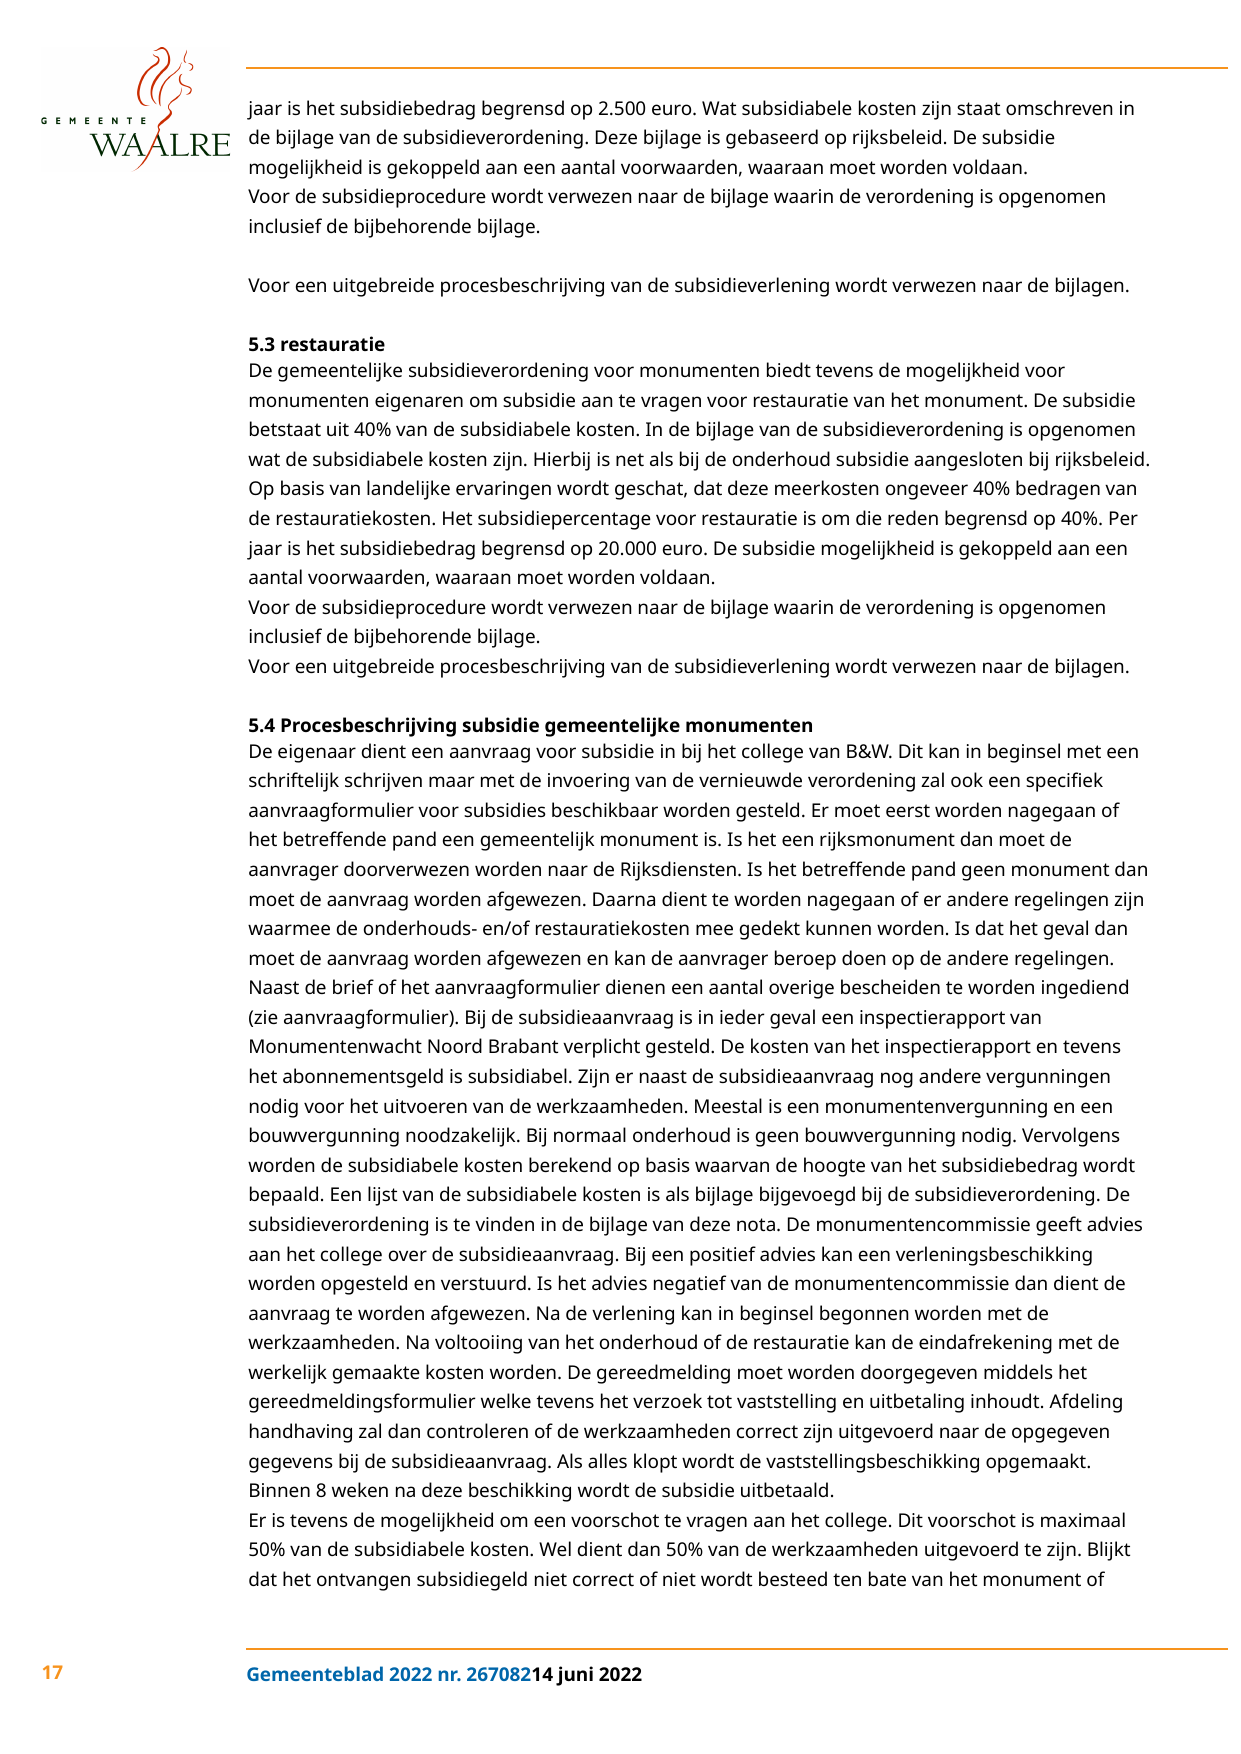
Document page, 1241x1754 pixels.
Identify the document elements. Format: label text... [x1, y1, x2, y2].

text Voor de subsidieprocedure wordt verwezen naar de bijlage waarin de verordening is opgenomen inclusief de bijbehorende bijlage. [248, 594, 1152, 649]
text Er is tevens de mogelijkheid om een voorschot te vragen aan het college. Dit voorschot is maximaal 50% van de subsidiabele kosten. Wel dient dan 50% van de werkzaamheden uitgevoerd te zijn. Blijkt dat het ontvangen subsidiegeld niet correct of niet wordt besteed ten bate van het monument of [248, 1507, 1152, 1592]
text Naast de brief of het aanvraagformulier dienen een aantal overige bescheiden te worden ingediend (zie aanvraagformulier). Bij de subsidieaanvraag is in ieder geval een inspectierapport van Monumentenwacht Noord Brabant verplicht gesteld. De kosten van het inspectierapport en tevens het abonnementsgeld is subsidiabel. Zijn er naast de subsidieaanvraag nog andere vergunningen nodig voor het uitvoeren van de werkzaamheden. Meestal is een monumentenvergunning en een bouwvergunning noodzakelijk. Bij normaal onderhoud is geen bouwvergunning nodig. Vervolgens worden de subsidiabele kosten berekend op basis waarvan de hoogte van het subsidiebedrag wordt bepaald. Een lijst van de subsidiabele kosten is als bijlage bijgevoegd bij de subsidieverordening. De subsidieverordening is te vinden in de bijlage van deze nota. De monumentencommissie geeft advies aan het college over de subsidieaanvraag. Bij een positief advies kan een verleningsbeschikking worden opgesteld en verstuurd. Is het advies negatief van de monumentencommissie dan dient de aanvraag te worden afgewezen. Na de verlening kan in beginsel begonnen worden met de werkzaamheden. Na voltooiing van het onderhoud of de restauratie kan de eindafrekening met de werkelijk gemaakte kosten worden. De gereedmelding moet worden doorgegeven middels het gereedmeldingsformulier welke tevens het verzoek tot vaststelling en uitbetaling inhoudt. Afdeling handhaving zal dan controleren of de werkzaamheden correct zijn uitgevoerd naar de opgegeven gegevens bij de subsidieaanvraag. Als alles klopt wordt de vaststellingsbeschikking opgemaakt. Binnen 8 weken na deze beschikking wordt de subsidie uitbetaald. [248, 974, 1152, 1503]
text Voor een uitgebreide procesbeschrijving van de subsidieverlening wordt verwezen naar de bijlagen. [248, 272, 1152, 298]
text De gemeentelijke subsidieverordening voor monumenten biedt tevens de mogelijkheid voor monumenten eigenaren om subsidie aan te vragen voor restauratie van het monument. De subsidie betstaat uit 40% van de subsidiabele kosten. In de bijlage van de subsidieverordening is opgenomen wat de subsidiabele kosten zijn. Hierbij is net als bij de onderhoud subsidie aangesloten bij rijksbeleid. Op basis van landelijke ervaringen wordt geschat, dat deze meerkosten ongeveer 40% bedragen van de restauratiekosten. Het subsidiepercentage voor restauratie is om die reden begrensd op 40%. Per jaar is het subsidiebedrag begrensd op 20.000 euro. De subsidie mogelijkheid is gekoppeld aan een aantal voorwaarden, waaraan moet worden voldaan. [248, 357, 1152, 590]
text Voor een uitgebreide procesbeschrijving van de subsidieverlening wordt verwezen naar de bijlagen. [248, 653, 1152, 679]
text 5.4 Procesbeschrijving subsidie gemeentelijke monumenten [248, 712, 1152, 738]
text De eigenaar dient een aanvraag voor subsidie in bij het college van B&W. Dit kan in beginsel met een schriftelijk schrijven maar met de invoering van de vernieuwde verordening zal ook een specifiek aanvraagformulier voor subsidies beschikbaar worden gesteld. Er moet eerst worden nagegaan of het betreffende pand een gemeentelijk monument is. Is het een rijksmonument dan moet de aanvrager doorverwezen worden naar de Rijksdiensten. Is het betreffende pand geen monument dan moet de aanvraag worden afgewezen. Daarna dient te worden nagegaan of er andere regelingen zijn waarmee de onderhouds- en/of restauratiekosten mee gedekt kunnen worden. Is dat het geval dan moet de aanvraag worden afgewezen en kan de aanvrager beroep doen op de andere regelingen. [248, 738, 1152, 971]
text Voor de subsidieprocedure wordt verwezen naar de bijlage waarin de verordening is opgenomen inclusief de bijbehorende bijlage. [248, 183, 1152, 239]
text 5.3 restauratie [248, 331, 1152, 357]
text jaar is het subsidiebedrag begrensd op 2.500 euro. Wat subsidiabele kosten zijn staat omschreven in de bijlage van de subsidieverordening. Deze bijlage is gebaseerd op rijksbeleid. De subsidie mogelijkheid is gekoppeld aan een aantal voorwaarden, waaraan moet worden voldaan. [248, 95, 1152, 180]
picture [41, 47, 231, 172]
